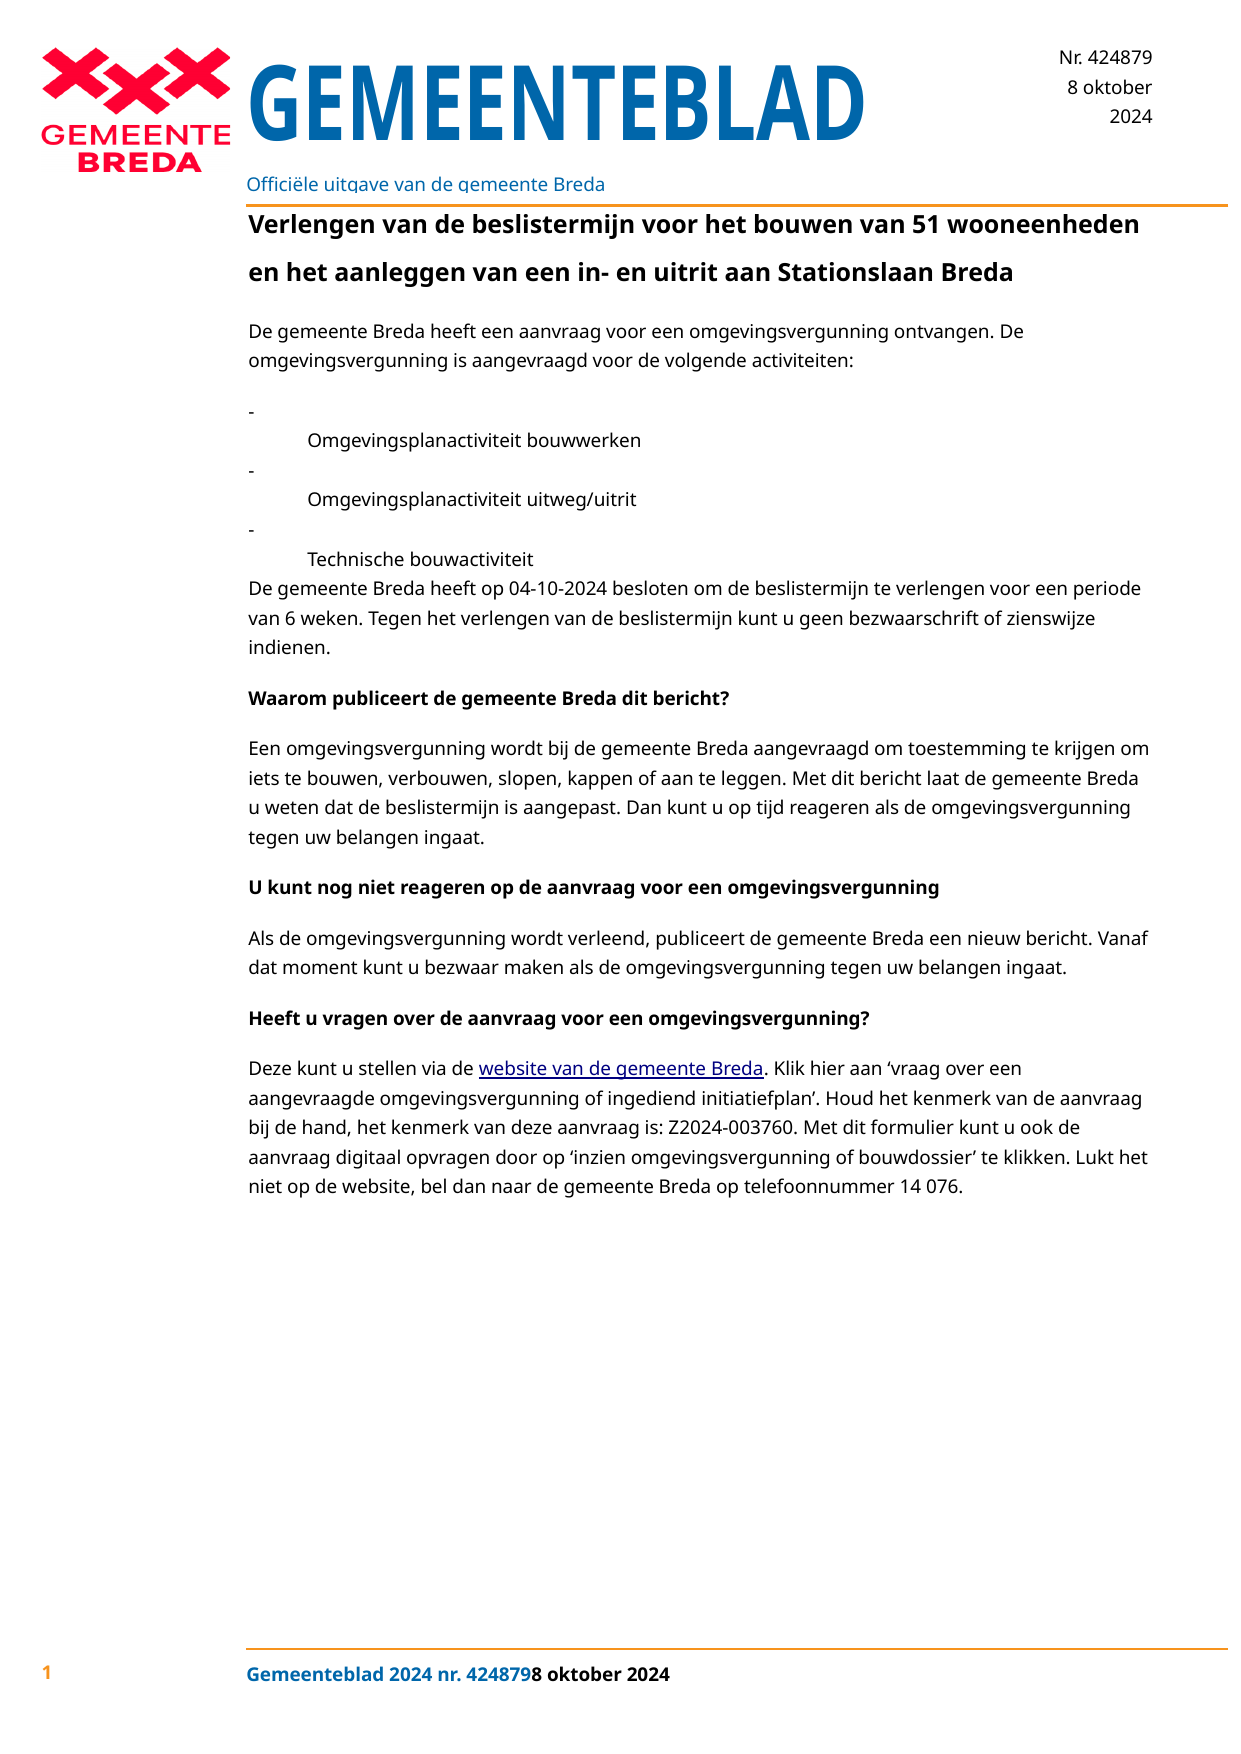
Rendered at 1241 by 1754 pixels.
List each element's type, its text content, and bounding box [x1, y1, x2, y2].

list Technische bouwactiviteit [248, 546, 1152, 572]
list Omgevingsplanactiviteit bouwwerken [248, 427, 1152, 453]
text De gemeente Breda heeft een aanvraag voor een omgevingsvergunning ontvangen. De omgevingsvergunning is aangevraagd voor de volgende activiteiten: [248, 318, 1152, 373]
list Omgevingsplanactiviteit uitweg/uitrit [248, 487, 1152, 512]
text Verlengen van de beslistermijn voor het bouwen van 51 wooneenheden en het aanleggen van een in- en uitrit aan Stationslaan Breda [248, 207, 1152, 288]
text Als de omgevingsvergunning wordt verleend, publiceert de gemeente Breda een nieuw bericht. Vanaf dat moment kunt u bezwaar maken als de omgevingsvergunning tegen uw belangen ingaat. [248, 925, 1152, 980]
text U kunt nog niet reageren op de aanvraag voor een omgevingsvergunning [248, 874, 1152, 900]
text De gemeente Breda heeft op 04-10-2024 besloten om de beslistermijn te verlengen voor een periode van 6 weken. Tegen het verlengen van de beslistermijn kunt u geen bezwaarschrift of zienswijze indienen. [248, 575, 1152, 660]
picture [41, 47, 231, 172]
text Deze kunt u stellen via de website van de gemeente Breda. Klik hier aan ‘vraag over een aangevraagde omgevingsvergunning of ingediend initiatiefplan’. Houd het kenmerk van de aanvraag bij de hand, het kenmerk van deze aanvraag is: Z2024-003760. Met dit formulier kunt u ook de aanvraag digitaal opvragen door op ‘inzien omgevingsvergunning of bouwdossier’ te klikken. Lukt het niet op de website, bel dan naar de gemeente Breda op telefoonnummer 14 076. [248, 1055, 1152, 1199]
text Waarom publiceert de gemeente Breda dit bericht? [248, 685, 1152, 711]
text Heeft u vragen over de aanvraag voor een omgevingsvergunning? [248, 1005, 1152, 1031]
text Een omgevingsvergunning wordt bij de gemeente Breda aangevraagd om toestemming te krijgen om iets te bouwen, verbouwen, slopen, kappen of aan te leggen. Met dit bericht laat de gemeente Breda u weten dat de beslistermijn is aangepast. Dan kunt u op tijd reageren als de omgevingsvergunning tegen uw belangen ingaat. [248, 735, 1152, 850]
